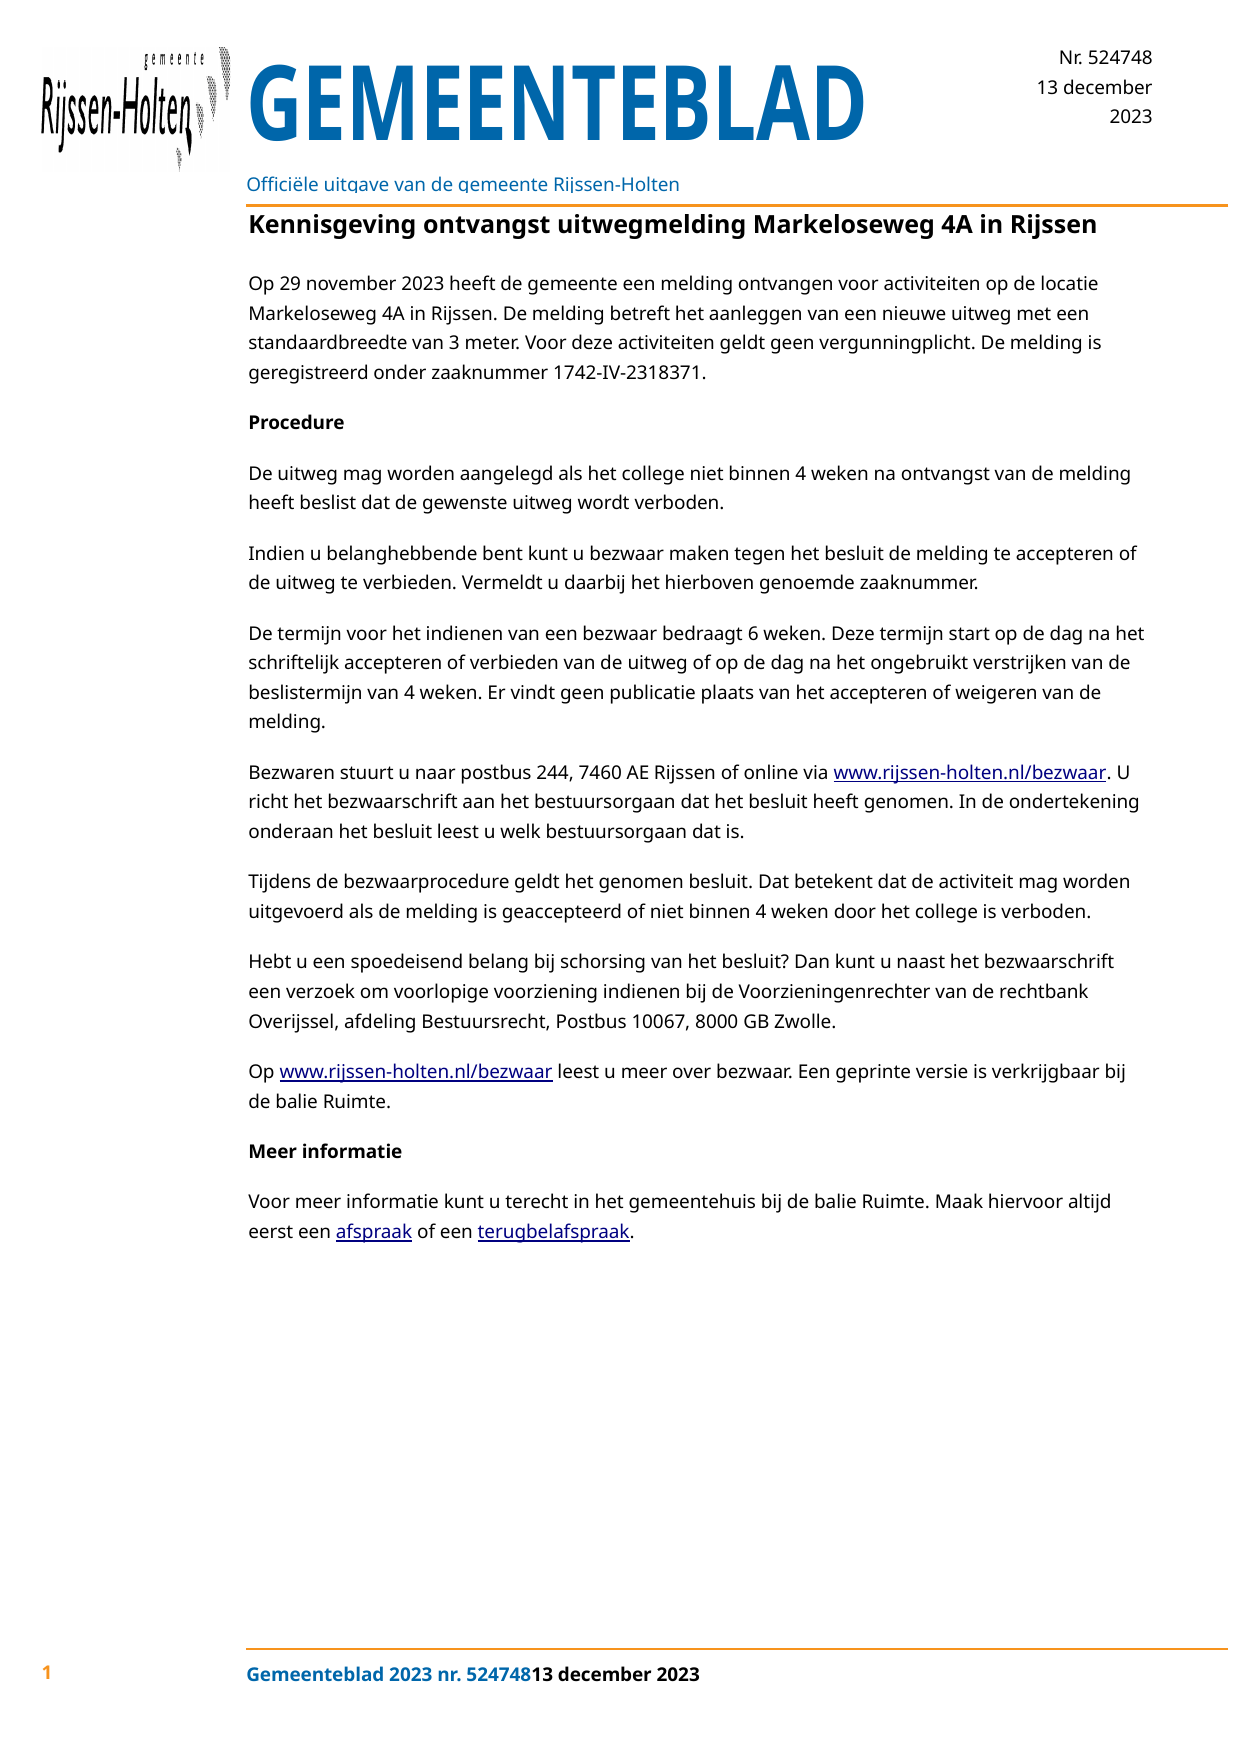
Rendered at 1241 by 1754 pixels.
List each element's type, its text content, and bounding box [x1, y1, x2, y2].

picture [41, 47, 231, 172]
text Kennisgeving ontvangst uitwegmelding Markeloseweg 4A in Rijssen [248, 207, 1152, 241]
text Procedure [248, 409, 1152, 435]
text Voor meer informatie kunt u terecht in het gemeentehuis bij de balie Ruimte. Maak hiervoor altijd eerst een afspraak of een terugbelafspraak. [248, 1189, 1152, 1244]
text Bezwaren stuurt u naar postbus 244, 7460 AE Rijssen of online via www.rijssen-holten.nl/bezwaar. U richt het bezwaarschrift aan het bestuursorgaan dat het besluit heeft genomen. In de ondertekening onderaan het besluit leest u welk bestuursorgaan dat is. [248, 759, 1152, 844]
text Tijdens de bezwaarprocedure geldt het genomen besluit. Dat betekent dat de activiteit mag worden uitgevoerd als de melding is geaccepteerd of niet binnen 4 weken door het college is verboden. [248, 869, 1152, 924]
text Hebt u een spoedeisend belang bij schorsing van het besluit? Dan kunt u naast het bezwaarschrift een verzoek om voorlopige voorziening indienen bij de Voorzieningenrechter van de rechtbank Overijssel, afdeling Bestuursrecht, Postbus 10067, 8000 GB Zwolle. [248, 949, 1152, 1033]
text De termijn voor het indienen van een bezwaar bedraagt 6 weken. Deze termijn start op de dag na het schriftelijk accepteren of verbieden van de uitweg of op de dag na het ongebruikt verstrijken van de beslistermijn van 4 weken. Er vindt geen publicatie plaats van het accepteren of weigeren van de melding. [248, 620, 1152, 734]
text Op www.rijssen-holten.nl/bezwaar leest u meer over bezwaar. Een geprinte versie is verkrijgbaar bij de balie Ruimte. [248, 1058, 1152, 1113]
text De uitweg mag worden aangelegd als het college niet binnen 4 weken na ontvangst van de melding heeft beslist dat de gewenste uitweg wordt verboden. [248, 460, 1152, 515]
text Op 29 november 2023 heeft de gemeente een melding ontvangen voor activiteiten op de locatie Markeloseweg 4A in Rijssen. De melding betreft het aanleggen van een nieuwe uitweg met een standaardbreedte van 3 meter. Voor deze activiteiten geldt geen vergunningplicht. De melding is geregistreerd onder zaaknummer 1742-IV-2318371. [248, 270, 1152, 385]
text Meer informatie [248, 1138, 1152, 1164]
text Indien u belanghebbende bent kunt u bezwaar maken tegen het besluit de melding te accepteren of de uitweg te verbieden. Vermeldt u daarbij het hierboven genoemde zaaknummer. [248, 540, 1152, 595]
